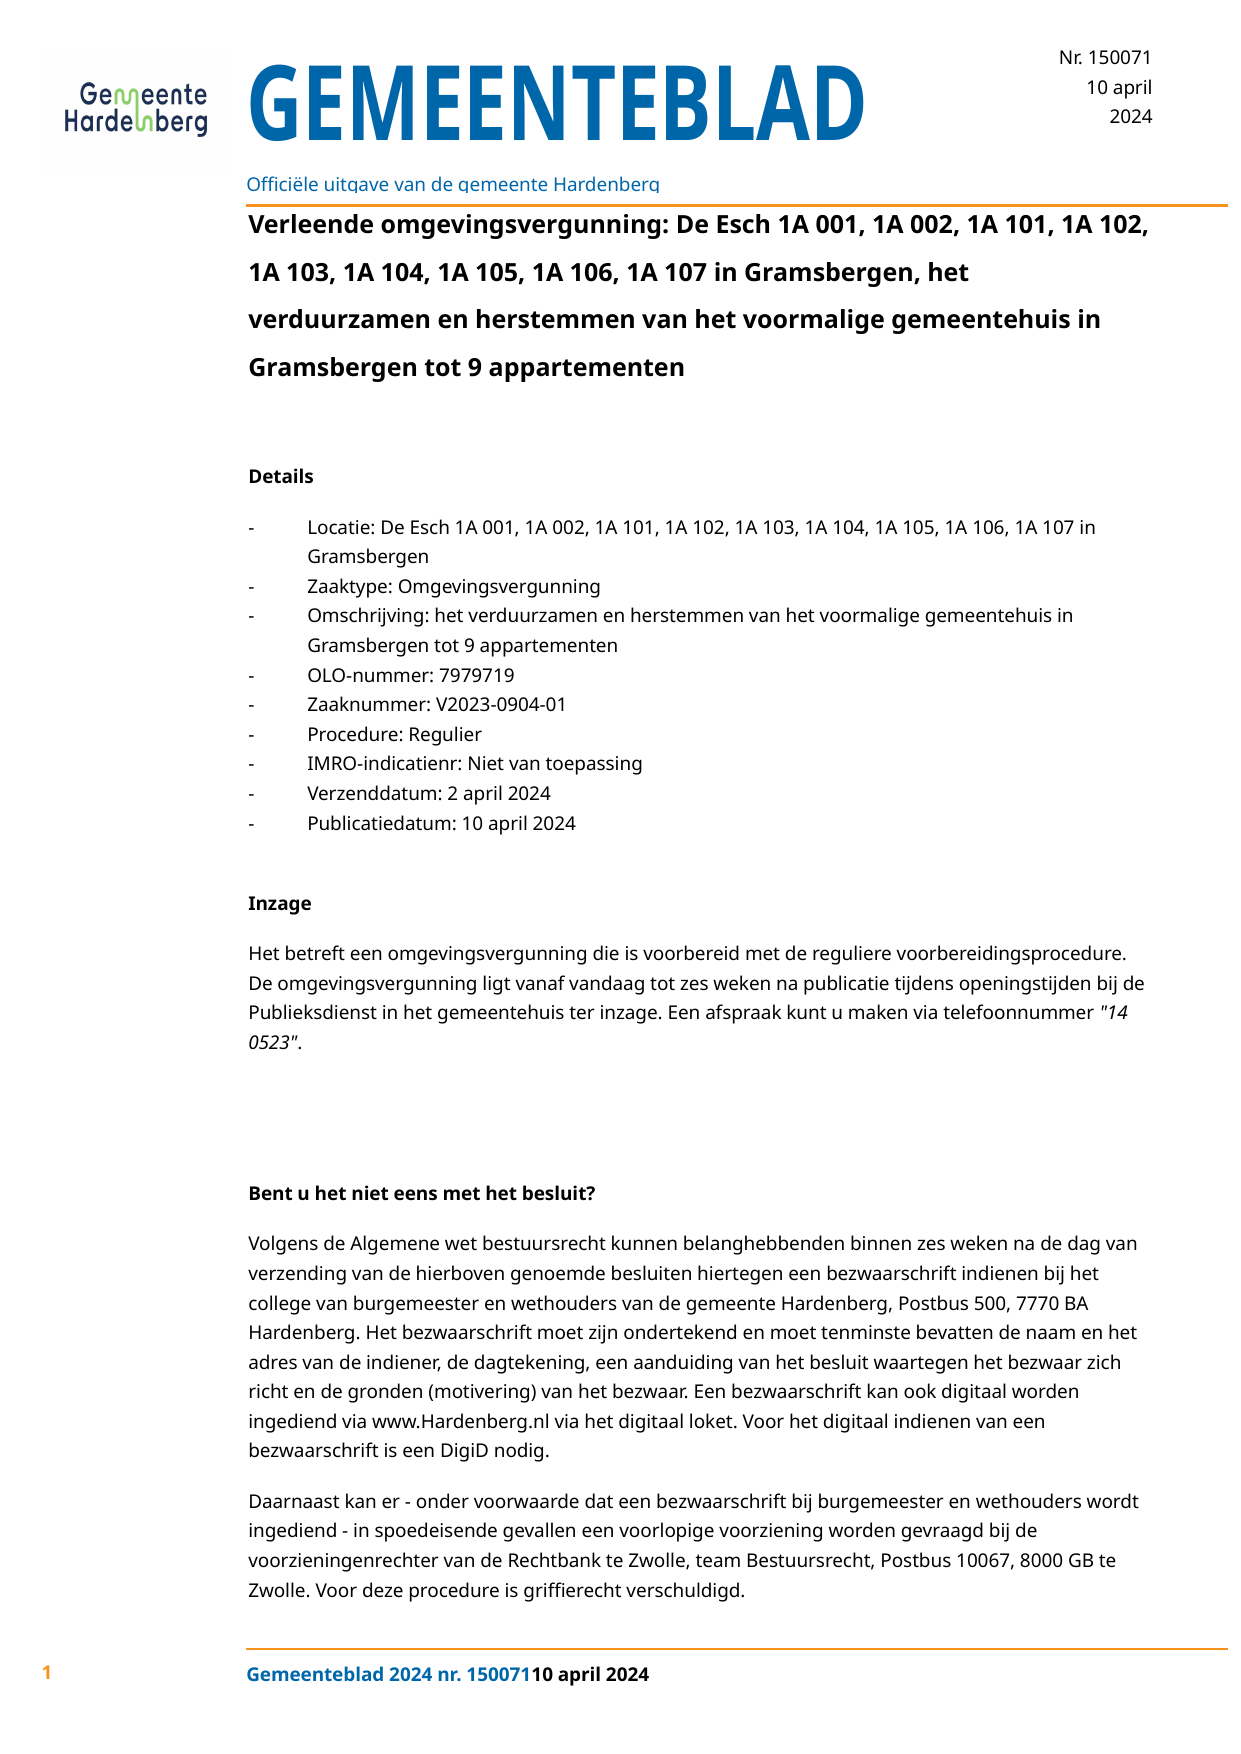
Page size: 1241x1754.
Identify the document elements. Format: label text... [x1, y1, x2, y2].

text Daarnaast kan er - onder voorwaarde dat een bezwaarschrift bij burgemeester en wethouders wordt ingediend - in spoedeisende gevallen een voorlopige voorziening worden gevraagd bij de voorzieningenrechter van de Rechtbank te Zwolle, team Bestuursrecht, Postbus 10067, 8000 GB te Zwolle. Voor deze procedure is griffierecht verschuldigd. [248, 1488, 1152, 1603]
list Locatie: De Esch 1A 001, 1A 002, 1A 101, 1A 102, 1A 103, 1A 104, 1A 105, 1A 106, 1A 107 in Gramsbergen [248, 514, 1152, 569]
picture [41, 47, 231, 172]
text Inzage [248, 890, 1152, 916]
list Publicatiedatum: 10 april 2024 [248, 810, 1152, 836]
text Bent u het niet eens met het besluit? [248, 1180, 1152, 1206]
list Omschrijving: het verduurzamen en herstemmen van het voormalige gemeentehuis in Gramsbergen tot 9 appartementen [248, 603, 1152, 658]
list IMRO-indicatienr: Niet van toepassing [248, 751, 1152, 776]
list Zaaktype: Omgevingsvergunning [248, 573, 1152, 599]
text Verleende omgevingsvergunning: De Esch 1A 001, 1A 002, 1A 101, 1A 102, 1A 103, 1A 104, 1A 105, 1A 106, 1A 107 in Gramsbergen, het verduurzamen en herstemmen van het voormalige gemeentehuis in Gramsbergen tot 9 appartementen [248, 207, 1152, 384]
text Volgens de Algemene wet bestuursrecht kunnen belanghebbenden binnen zes weken na de dag van verzending van de hierboven genoemde besluiten hiertegen een bezwaarschrift indienen bij het college van burgemeester en wethouders van de gemeente Hardenberg, Postbus 500, 7770 BA Hardenberg. Het bezwaarschrift moet zijn ondertekend en moet tenminste bevatten de naam en het adres van de indiener, de dagtekening, een aanduiding van het besluit waartegen het bezwaar zich richt en de gronden (motivering) van het bezwaar. Een bezwaarschrift kan ook digitaal worden ingediend via www.Hardenberg.nl via het digitaal loket. Voor het digitaal indienen van een bezwaarschrift is een DigiD nodig. [248, 1231, 1152, 1463]
list Procedure: Regulier [248, 721, 1152, 747]
list Zaaknummer: V2023-0904-01 [248, 691, 1152, 717]
text Details [248, 463, 1152, 489]
list Verzenddatum: 2 april 2024 [248, 780, 1152, 806]
text Het betreft een omgevingsvergunning die is voorbereid met de reguliere voorbereidingsprocedure. De omgevingsvergunning ligt vanaf vandaag tot zes weken na publicatie tijdens openingstijden bij de Publieksdienst in het gemeentehuis ter inzage. Een afspraak kunt u maken via telefoonnummer "14 0523". [248, 940, 1152, 1055]
list OLO-nummer: 7979719 [248, 662, 1152, 688]
